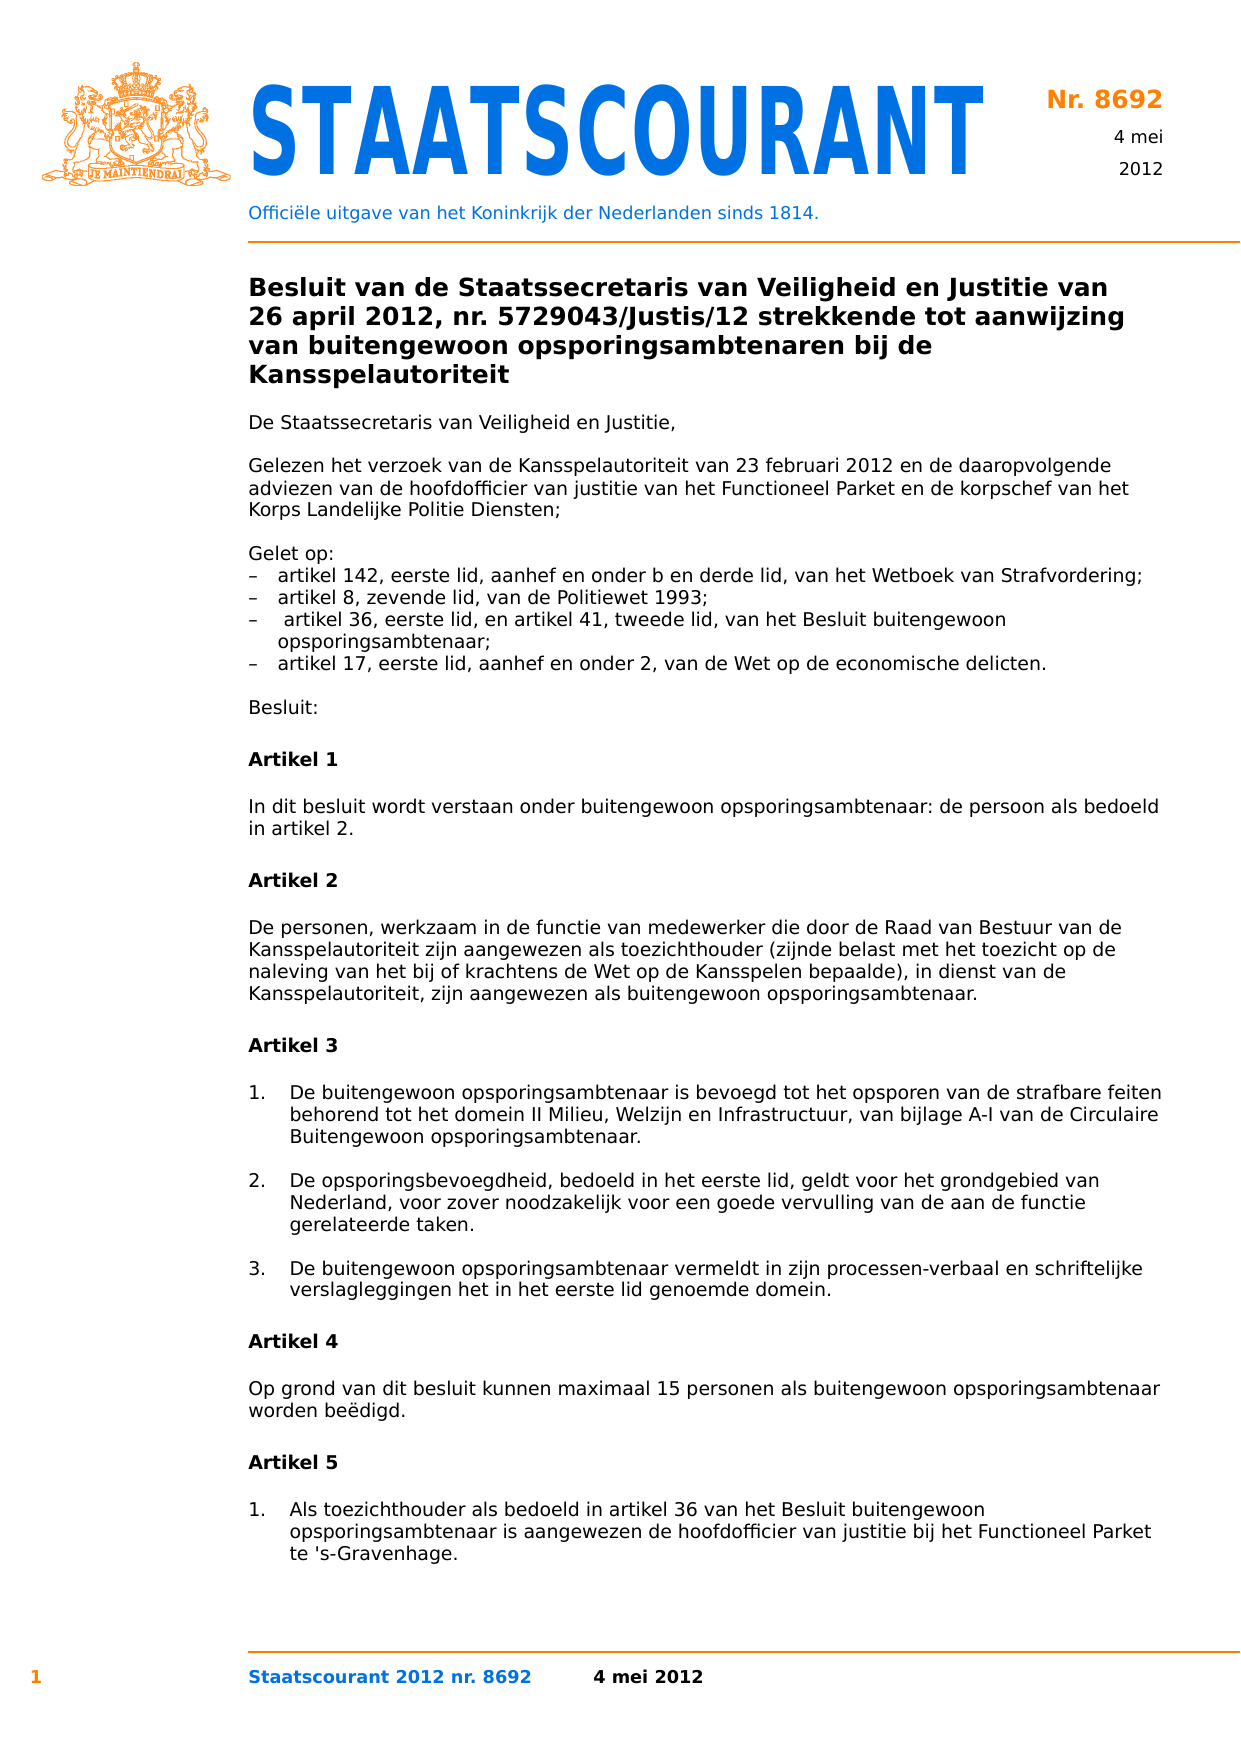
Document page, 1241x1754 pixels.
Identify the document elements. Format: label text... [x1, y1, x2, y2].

text De Staatssecretaris van Veiligheid en Justitie, [248, 412, 1163, 433]
table_cell 2012 [998, 153, 1240, 203]
table_cell Officiële uitgave van het Koninkrijk der Nederlanden sinds 1814. [248, 203, 1240, 241]
text Op grond van dit besluit kunnen maximaal 15 personen als buitengewoon opsporingsambtenaar worden beëdigd. [248, 1378, 1163, 1422]
table_header [25, 62, 248, 241]
subtitle Artikel 3 [248, 1035, 1163, 1057]
text 2. De opsporingsbevoegdheid, bedoeld in het eerste lid, geldt voor het grondgebied van Nederland, voor zover noodzakelijk voor een goede vervulling van de aan de functie gerelateerde taken. [248, 1169, 1163, 1236]
subtitle Besluit van de Staatssecretaris van Veiligheid en Justitie van 26 april 2012, nr. 5729043/Justis/12 strekkende tot aanwijzing van buitengewoon opsporingsambtenaren bij de Kansspelautoriteit [248, 273, 1163, 390]
text 1. De buitengewoon opsporingsambtenaar is bevoegd tot het opsporen van de strafbare feiten behorend tot het domein II Milieu, Welzijn en Infrastructuur, van bijlage A-I van de Circulaire Buitengewoon opsporingsambtenaar. [248, 1082, 1163, 1148]
text Gelet op: [248, 543, 1163, 565]
text – artikel 36, eerste lid, en artikel 41, tweede lid, van het Besluit buitengewoon opsporingsambtenaar; [248, 609, 1163, 653]
subtitle Artikel 2 [248, 870, 1163, 892]
picture [41, 62, 231, 186]
subtitle Artikel 1 [248, 749, 1163, 771]
text – artikel 8, zevende lid, van de Politiewet 1993; [248, 587, 1163, 609]
text Besluit: [248, 697, 1163, 719]
subtitle Artikel 5 [248, 1452, 1163, 1474]
table_header STAATSCOURANT [248, 62, 998, 203]
text – artikel 17, eerste lid, aanhef en onder 2, van de Wet op de economische delicten. [248, 653, 1163, 675]
text De personen, werkzaam in de functie van medewerker die door de Raad van Bestuur van de Kansspelautoriteit zijn aangewezen als toezichthouder (zijnde belast met het toezicht op de naleving van het bij of krachtens de Wet op de Kansspelen bepaalde), in dienst van de Kansspelautoriteit, zijn aangewezen als buitengewoon opsporingsambtenaar. [248, 917, 1163, 1005]
table_header Nr. 8692 [998, 62, 1240, 121]
table_cell 4 mei [998, 121, 1240, 153]
text 3. De buitengewoon opsporingsambtenaar vermeldt in zijn processen-verbaal en schriftelijke verslagleggingen het in het eerste lid genoemde domein. [248, 1257, 1163, 1301]
subtitle Artikel 4 [248, 1331, 1163, 1353]
text In dit besluit wordt verstaan onder buitengewoon opsporingsambtenaar: de persoon als bedoeld in artikel 2. [248, 796, 1163, 840]
text 1. Als toezichthouder als bedoeld in artikel 36 van het Besluit buitengewoon opsporingsambtenaar is aangewezen de hoofdofficier van justitie bij het Functioneel Parket te 's-Gravenhage. [248, 1499, 1163, 1565]
text Gelezen het verzoek van de Kansspelautoriteit van 23 februari 2012 en de daaropvolgende adviezen van de hoofdofficier van justitie van het Functioneel Parket en de korpschef van het Korps Landelijke Politie Diensten; [248, 455, 1163, 521]
text – artikel 142, eerste lid, aanhef en onder b en derde lid, van het Wetboek van Strafvordering; [248, 565, 1163, 587]
